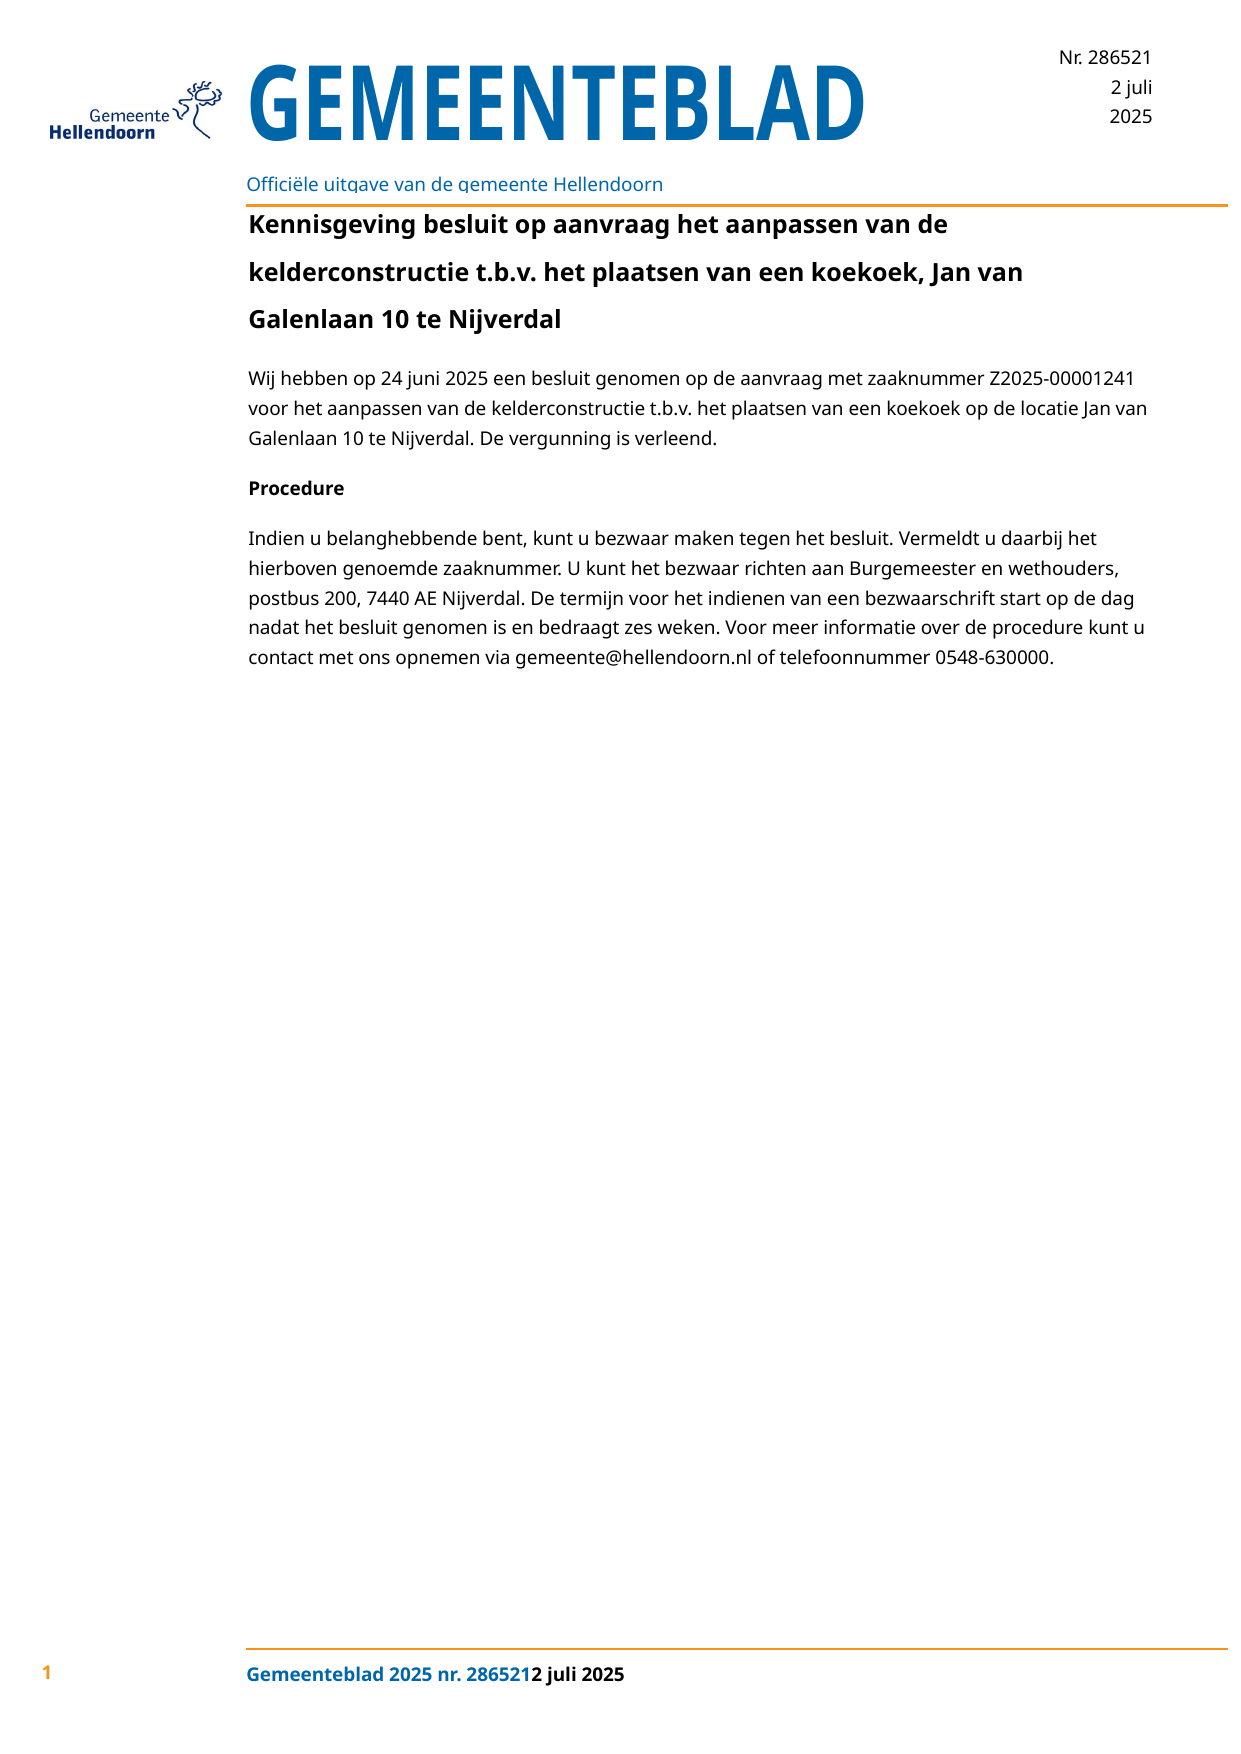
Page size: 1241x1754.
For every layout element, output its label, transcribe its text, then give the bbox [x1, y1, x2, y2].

text Procedure [248, 475, 1152, 501]
text Indien u belanghebbende bent, kunt u bezwaar maken tegen het besluit. Vermeldt u daarbij het hierboven genoemde zaaknummer. U kunt het bezwaar richten aan Burgemeester en wethouders, postbus 200, 7440 AE Nijverdal. De termijn voor het indienen van een bezwaarschrift start op de dag nadat het besluit genomen is en bedraagt zes weken. Voor meer informatie over de procedure kunt u contact met ons opnemen via gemeente@hellendoorn.nl of telefoonnummer 0548-630000. [248, 526, 1152, 669]
picture [41, 47, 231, 172]
text Kennisgeving besluit op aanvraag het aanpassen van de kelderconstructie t.b.v. het plaatsen van een koekoek, Jan van Galenlaan 10 te Nijverdal [248, 207, 1152, 336]
text Wij hebben op 24 juni 2025 een besluit genomen op de aanvraag met zaaknummer Z2025-00001241 voor het aanpassen van de kelderconstructie t.b.v. het plaatsen van een koekoek op de locatie Jan van Galenlaan 10 te Nijverdal. De vergunning is verleend. [248, 366, 1152, 450]
